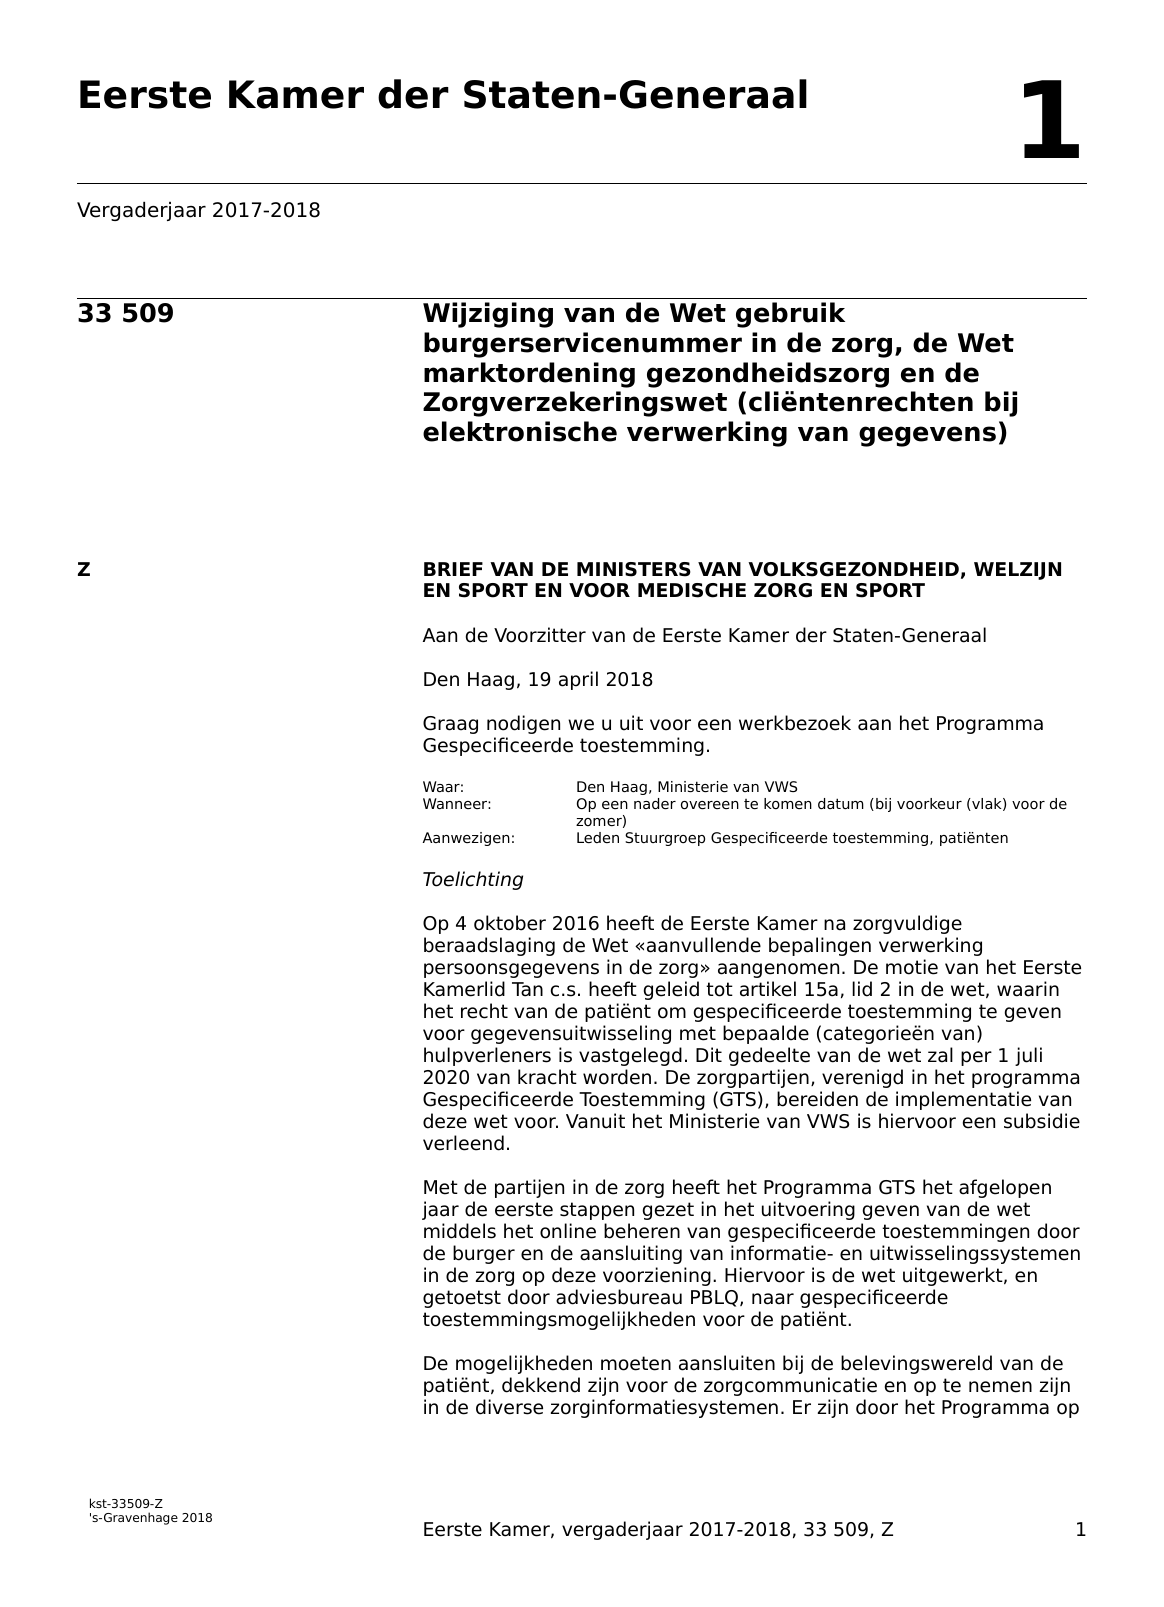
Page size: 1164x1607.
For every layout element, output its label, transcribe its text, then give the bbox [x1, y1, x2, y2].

text Op 4 oktober 2016 heeft de Eerste Kamer na zorgvuldige beraadslaging de Wet «aanvullende bepalingen verwerking persoonsgegevens in de zorg» aangenomen. De motie van het Eerste Kamerlid Tan c.s. heeft geleid tot artikel 15a, lid 2 in de wet, waarin het recht van de patiënt om gespecificeerde toestemming te geven voor gegevensuitwisseling met bepaalde (categorieën van) hulpverleners is vastgelegd. Dit gedeelte van de wet zal per 1 juli 2020 van kracht worden. De zorgpartijen, verenigd in het programma Gespecificeerde Toestemming (GTS), bereiden de implementatie van deze wet voor. Vanuit het Ministerie van VWS is hiervoor een subsidie verleend. [422, 913, 1087, 1155]
text Graag nodigen we u uit voor een werkbezoek aan het Programma Gespecificeerde toestemming. [422, 713, 1087, 757]
text Aan de Voorzitter van de Eerste Kamer der Staten-Generaal [422, 624, 1087, 647]
table_header 1 [886, 59, 1087, 183]
text De mogelijkheden moeten aansluiten bij de belevingswereld van de patiënt, dekkend zijn voor de zorgcommunicatie en op te nemen zijn in de diverse zorginformatiesystemen. Er zijn door het Programma op [422, 1353, 1087, 1419]
text Met de partijen in de zorg heeft het Programma GTS het afgelopen jaar de eerste stappen gezet in het uitvoering geven van de wet middels het online beheren van gespecificeerde toestemmingen door de burger en de aansluiting van informatie- en uitwisselingssystemen in de zorg op deze voorziening. Hiervoor is de wet uitgewerkt, en getoetst door adviesbureau PBLQ, naar gespecificeerde toestemmingsmogelijkheden voor de patiënt. [422, 1177, 1087, 1331]
text Den Haag, 19 april 2018 [422, 669, 1087, 691]
subtitle Z BRIEF VAN DE MINISTERS VAN VOLKSGEZONDHEID, WELZIJN EN SPORT EN VOOR MEDISCHE ZORG EN SPORT [77, 558, 1087, 602]
table_header Eerste Kamer der Staten-Generaal [77, 59, 886, 183]
subtitle Toelichting [422, 869, 1087, 891]
table_cell Vergaderjaar 2017-2018 [77, 184, 1087, 298]
table_cell Aanwezigen: [422, 830, 570, 847]
text 's-Gravenhage 2018 [88, 1511, 323, 1525]
table_cell Leden Stuurgroep Gespecificeerde toestemming, patiënten [570, 830, 1087, 847]
table_cell Wanneer: [422, 796, 570, 830]
subtitle 33 509 Wijziging van de Wet gebruik burgerservicenummer in de zorg, de Wet marktordening gezondheidszorg en de Zorgverzekeringswet (cliëntenrechten bij elektronische verwerking van gegevens) [77, 299, 1087, 447]
table_header Den Haag, Ministerie van VWS [570, 779, 1087, 796]
text kst-33509-Z [88, 1497, 323, 1511]
table_header Waar: [422, 779, 570, 796]
table_cell Op een nader overeen te komen datum (bij voorkeur (vlak) voor de zomer) [570, 796, 1087, 830]
